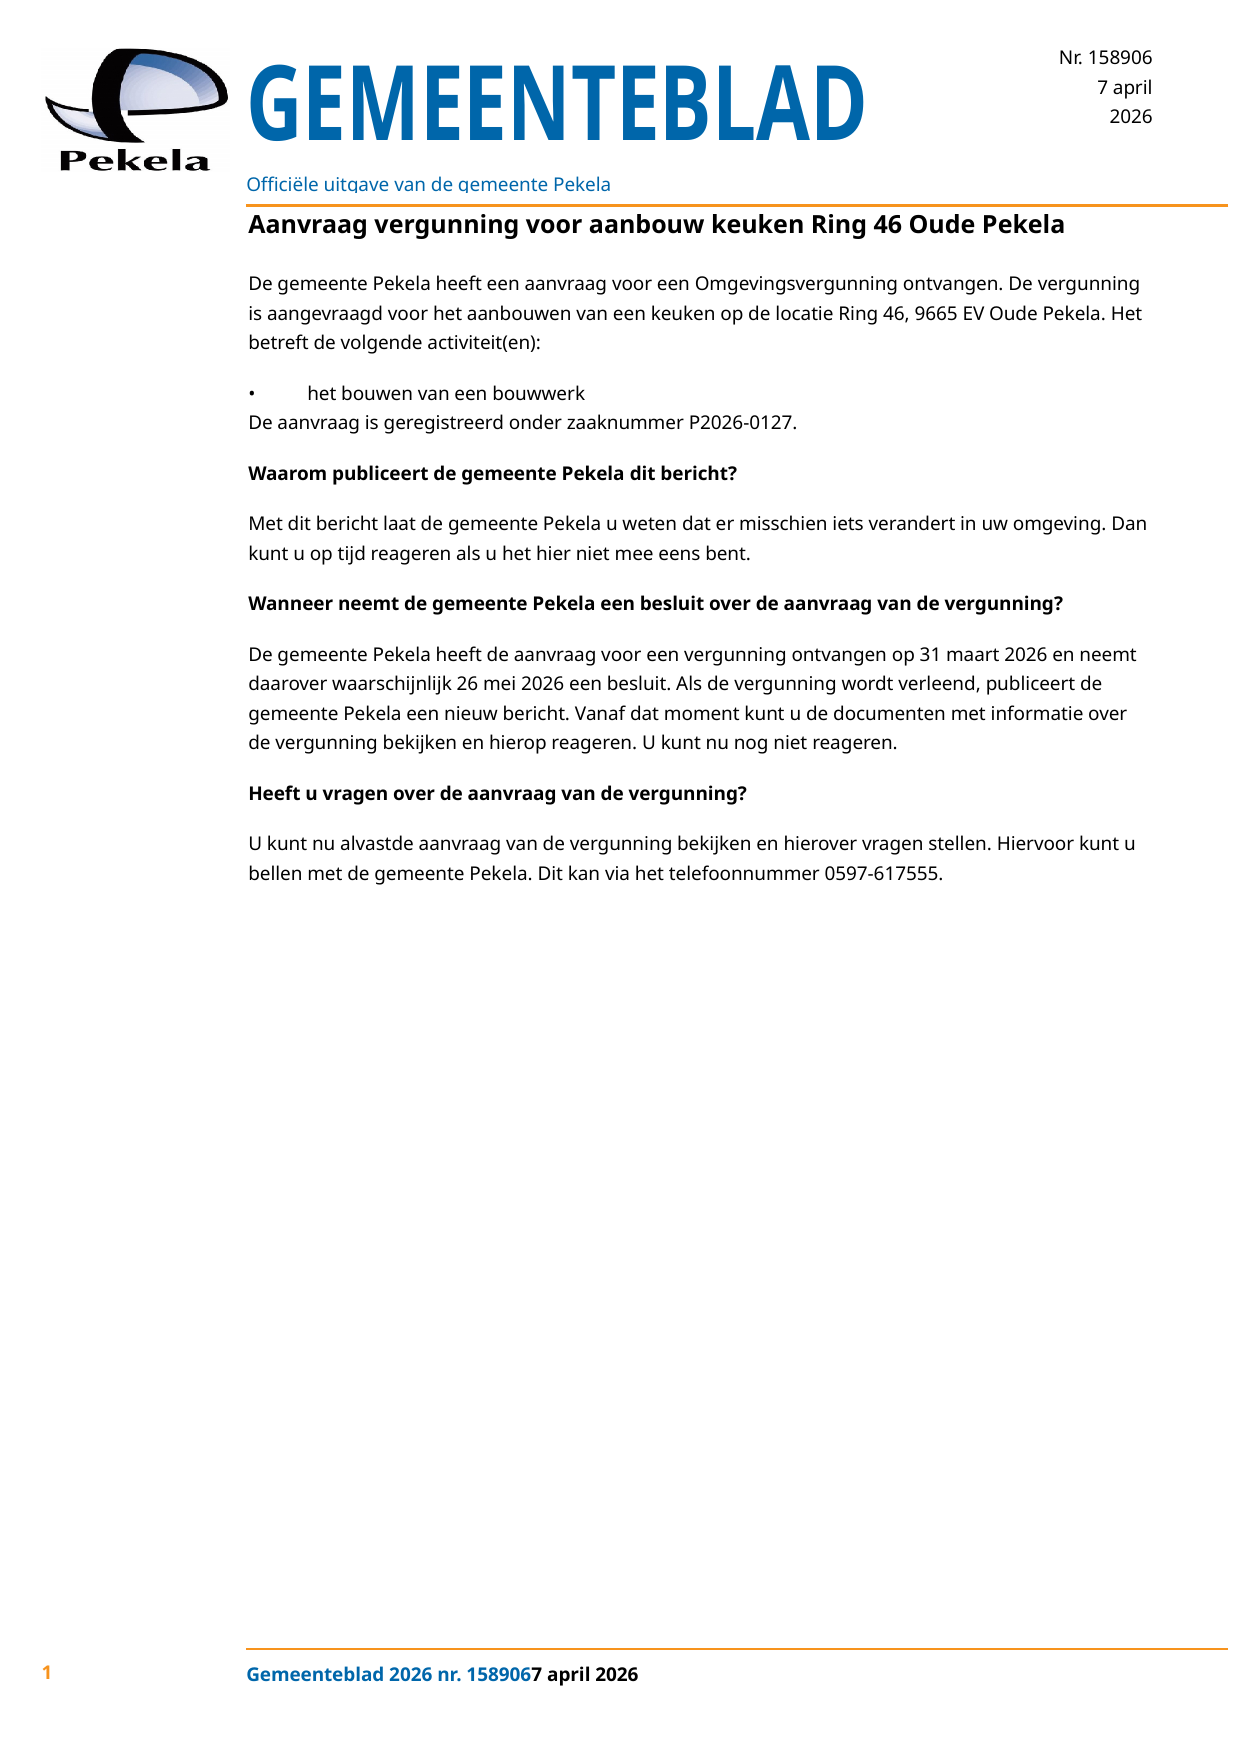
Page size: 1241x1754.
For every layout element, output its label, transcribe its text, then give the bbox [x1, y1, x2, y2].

text Heeft u vragen over de aanvraag van de vergunning? [248, 780, 1152, 806]
text De gemeente Pekela heeft de aanvraag voor een vergunning ontvangen op 31 maart 2026 en neemt daarover waarschijnlijk 26 mei 2026 een besluit. Als de vergunning wordt verleend, publiceert de gemeente Pekela een nieuw bericht. Vanaf dat moment kunt u de documenten met informatie over de vergunning bekijken en hierop reageren. U kunt nu nog niet reageren. [248, 641, 1152, 755]
text Aanvraag vergunning voor aanbouw keuken Ring 46 Oude Pekela [248, 207, 1152, 241]
text De aanvraag is geregistreerd onder zaaknummer P2026-0127. [248, 409, 1152, 435]
text Wanneer neemt de gemeente Pekela een besluit over de aanvraag van de vergunning? [248, 590, 1152, 616]
list het bouwen van een bouwwerk [248, 380, 1152, 406]
text De gemeente Pekela heeft een aanvraag voor een Omgevingsvergunning ontvangen. De vergunning is aangevraagd voor het aanbouwen van een keuken op de locatie Ring 46, 9665 EV Oude Pekela. Het betreft de volgende activiteit(en): [248, 270, 1152, 355]
text Met dit bericht laat de gemeente Pekela u weten dat er misschien iets verandert in uw omgeving. Dan kunt u op tijd reageren als u het hier niet mee eens bent. [248, 510, 1152, 566]
text U kunt nu alvastde aanvraag van de vergunning bekijken en hierover vragen stellen. Hiervoor kunt u bellen met de gemeente Pekela. Dit kan via het telefoonnummer 0597-617555. [248, 830, 1152, 886]
picture [41, 47, 231, 172]
text Waarom publiceert de gemeente Pekela dit bericht? [248, 460, 1152, 486]
